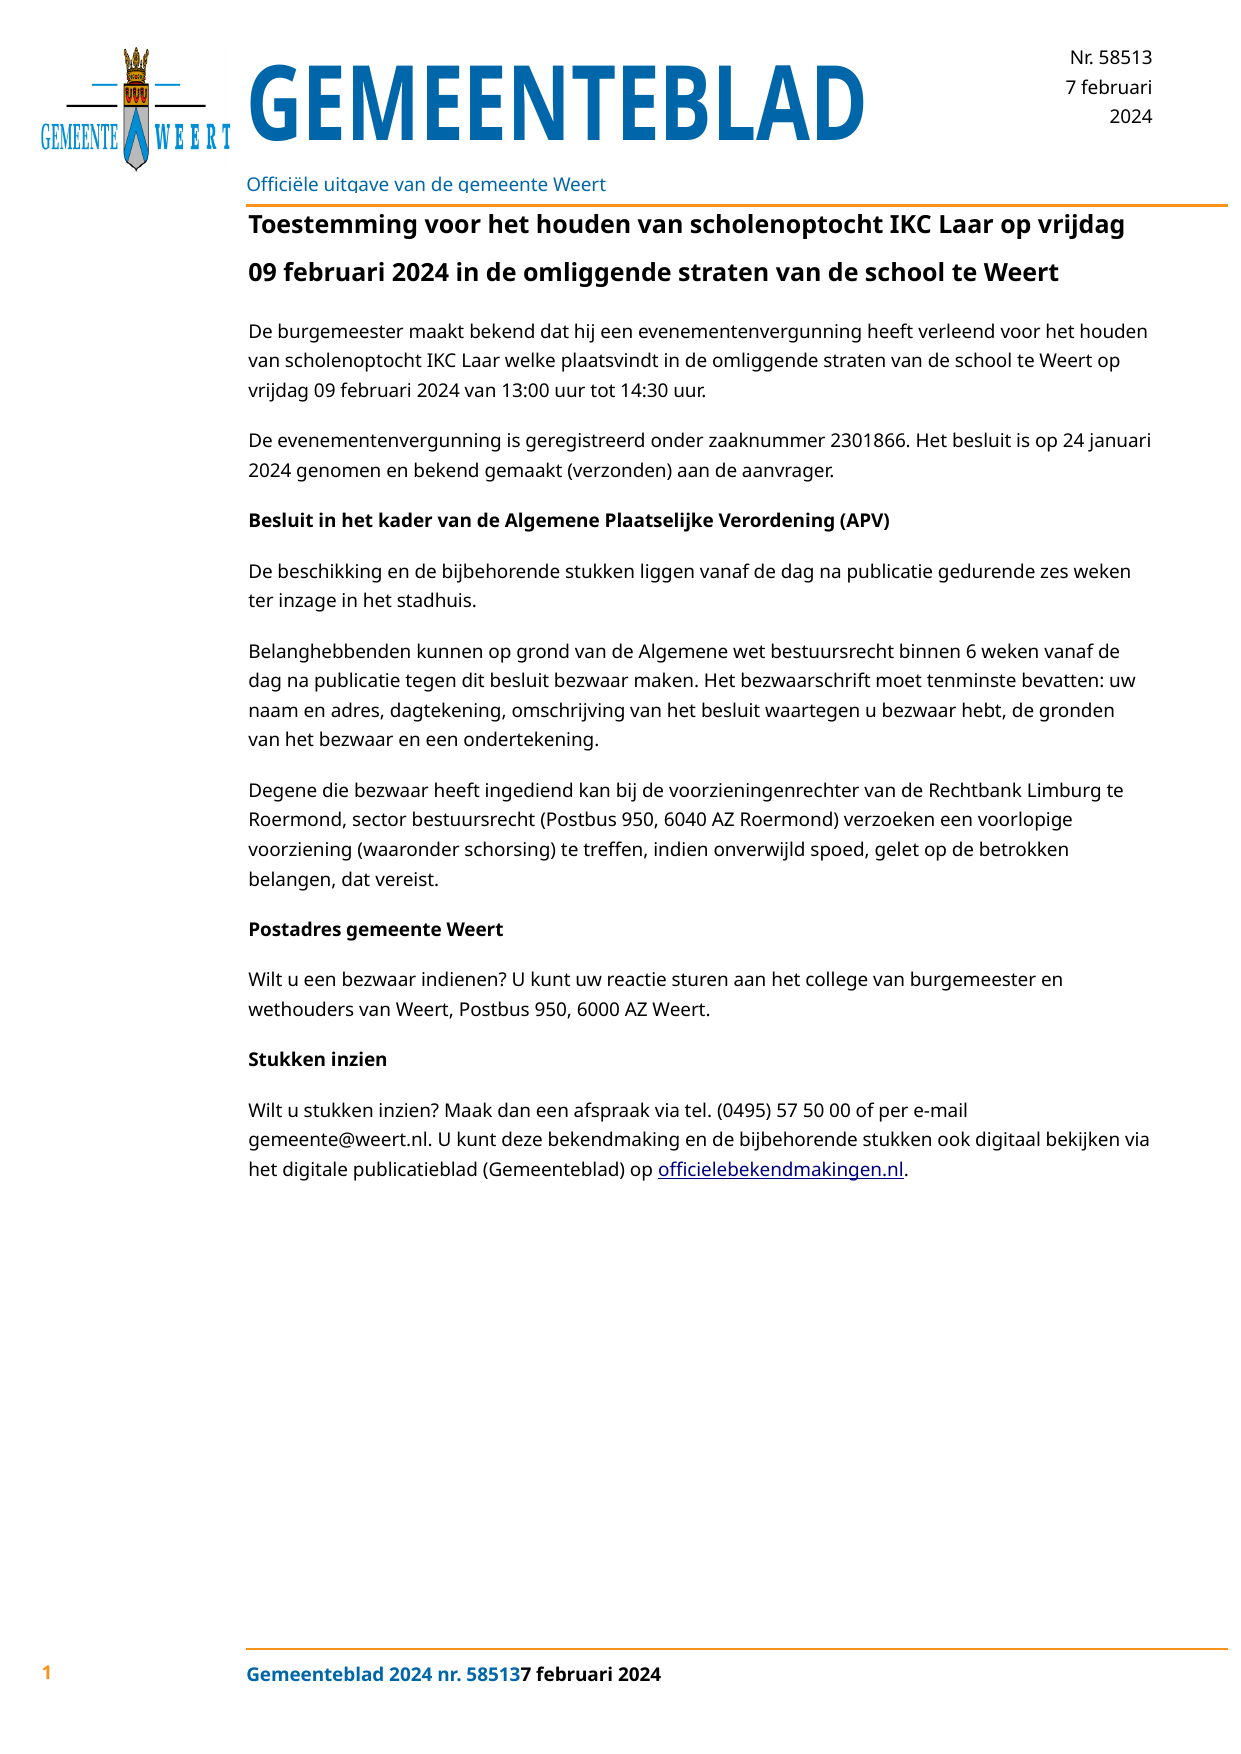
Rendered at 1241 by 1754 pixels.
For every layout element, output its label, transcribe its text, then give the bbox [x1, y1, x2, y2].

text Besluit in het kader van de Algemene Plaatselijke Verordening (APV) [248, 507, 1152, 533]
text Postadres gemeente Weert [248, 916, 1152, 942]
text Degene die bezwaar heeft ingediend kan bij de voorzieningenrechter van de Rechtbank Limburg te Roermond, sector bestuursrecht (Postbus 950, 6040 AZ Roermond) verzoeken een voorlopige voorziening (waaronder schorsing) te treffen, indien onverwijld spoed, gelet op de betrokken belangen, dat vereist. [248, 777, 1152, 892]
picture [41, 47, 231, 172]
text De beschikking en de bijbehorende stukken liggen vanaf de dag na publicatie gedurende zes weken ter inzage in het stadhuis. [248, 558, 1152, 613]
text Wilt u stukken inzien? Maak dan een afspraak via tel. (0495) 57 50 00 of per e-mail gemeente@weert.nl. U kunt deze bekendmaking en de bijbehorende stukken ook digitaal bekijken via het digitale publicatieblad (Gemeenteblad) op officielebekendmakingen.nl. [248, 1097, 1152, 1182]
text Toestemming voor het houden van scholenoptocht IKC Laar op vrijdag 09 februari 2024 in de omliggende straten van de school te Weert [248, 207, 1152, 288]
text Wilt u een bezwaar indienen? U kunt uw reactie sturen aan het college van burgemeester en wethouders van Weert, Postbus 950, 6000 AZ Weert. [248, 967, 1152, 1022]
text Stukken inzien [248, 1047, 1152, 1072]
text Belanghebbenden kunnen op grond van de Algemene wet bestuursrecht binnen 6 weken vanaf de dag na publicatie tegen dit besluit bezwaar maken. Het bezwaarschrift moet tenminste bevatten: uw naam en adres, dagtekening, omschrijving van het besluit waartegen u bezwaar hebt, de gronden van het bezwaar en een ondertekening. [248, 638, 1152, 752]
text De burgemeester maakt bekend dat hij een evenementenvergunning heeft verleend voor het houden van scholenoptocht IKC Laar welke plaatsvindt in de omliggende straten van de school te Weert op vrijdag 09 februari 2024 van 13:00 uur tot 14:30 uur. [248, 318, 1152, 403]
text De evenementenvergunning is geregistreerd onder zaaknummer 2301866. Het besluit is op 24 januari 2024 genomen en bekend gemaakt (verzonden) aan de aanvrager. [248, 427, 1152, 483]
